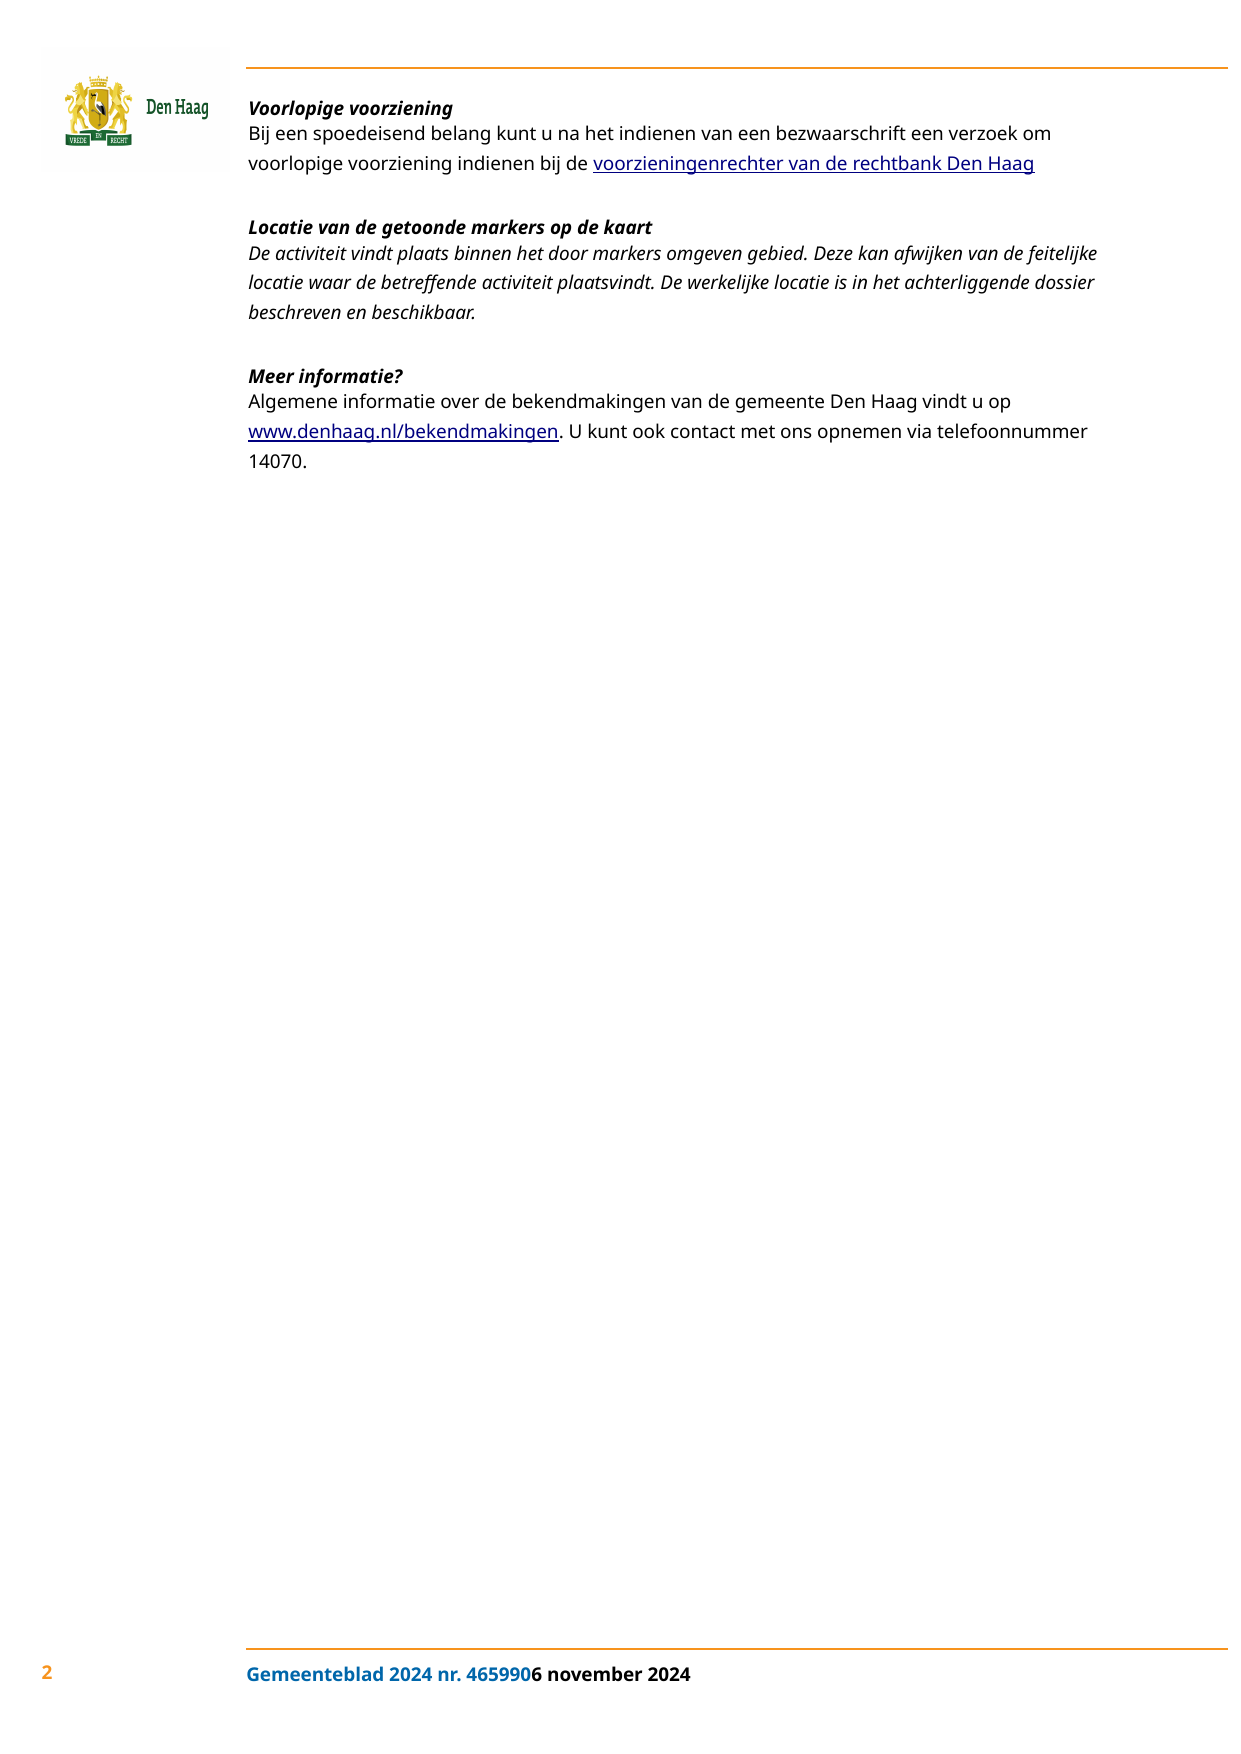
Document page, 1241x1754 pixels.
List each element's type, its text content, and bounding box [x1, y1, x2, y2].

text Algemene informatie over de bekendmakingen van de gemeente Den Haag vindt u op www.denhaag.nl/bekendmakingen. U kunt ook contact met ons opnemen via telefoonnummer 14070. [248, 389, 1152, 473]
text Bij een spoedeisend belang kunt u na het indienen van een bezwaarschrift een verzoek om voorlopige voorziening indienen bij de voorzieningenrechter van de rechtbank Den Haag [248, 121, 1152, 176]
text De activiteit vindt plaats binnen het door markers omgeven gebied. Deze kan afwijken van de feitelijke locatie waar de betreffende activiteit plaatsvindt. De werkelijke locatie is in het achterliggende dossier beschreven en beschikbaar. [248, 240, 1152, 325]
text Meer informatie? [248, 363, 1152, 389]
text Locatie van de getoonde markers op de kaart [248, 214, 1152, 240]
text Voorlopige voorziening [248, 95, 1152, 121]
picture [41, 47, 231, 172]
